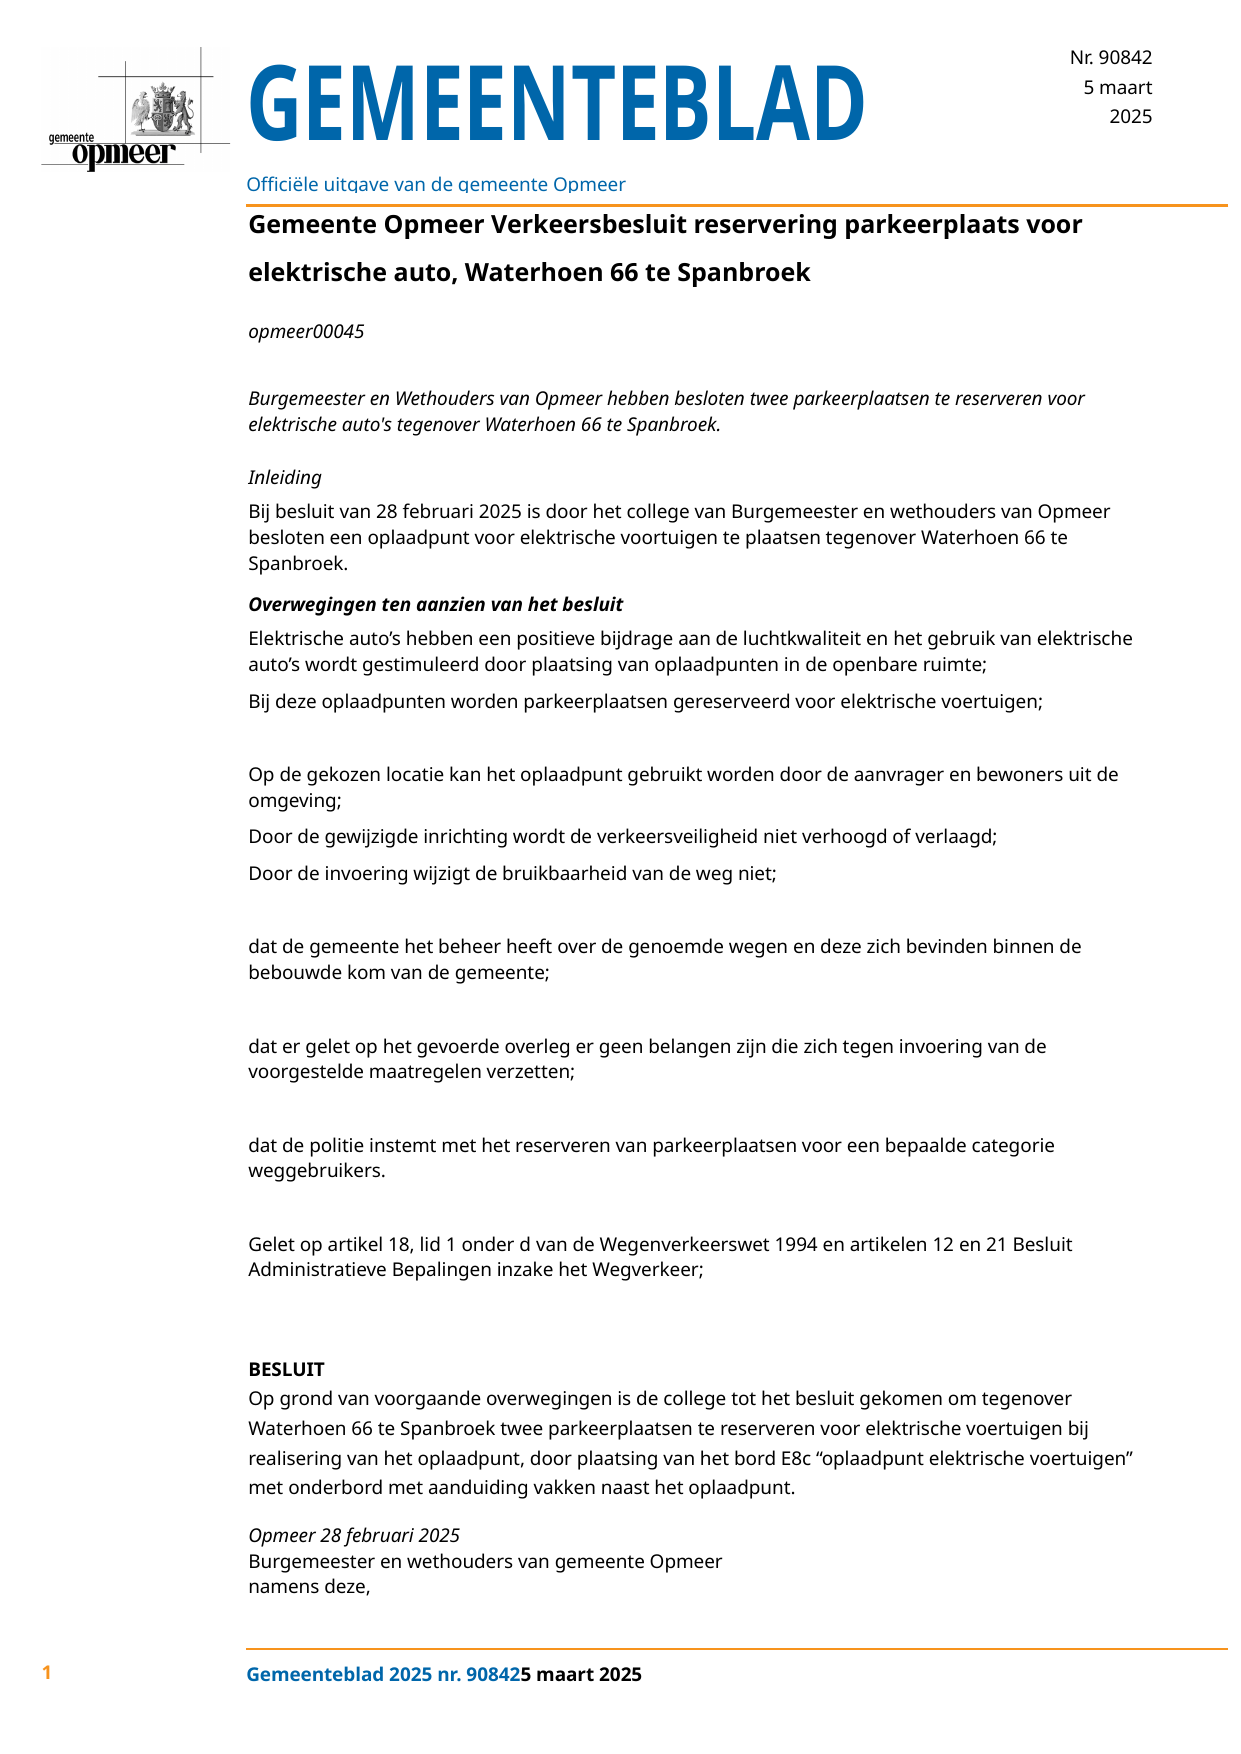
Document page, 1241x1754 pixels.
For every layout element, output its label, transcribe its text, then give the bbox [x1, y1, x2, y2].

text Opmeer 28 februari 2025 [248, 1522, 1152, 1548]
text dat de politie instemt met het reserveren van parkeerplaatsen voor een bepaalde categorie weggebruikers. [248, 1132, 1152, 1183]
text Inleiding [248, 464, 1152, 490]
text Overwegingen ten aanzien van het besluit [248, 592, 1152, 617]
text Burgemeester en Wethouders van Opmeer hebben besloten twee parkeerplaatsen te reserveren voor elektrische auto's tegenover Waterhoen 66 te Spanbroek. [248, 386, 1152, 437]
text dat de gemeente het beheer heeft over de genoemde wegen en deze zich bevinden binnen de bebouwde kom van de gemeente; [248, 934, 1152, 985]
text BESLUIT [248, 1356, 1152, 1382]
text opmeer00045 [248, 318, 1152, 344]
text Gelet op artikel 18, lid 1 onder d van de Wegenverkeerswet 1994 en artikelen 12 en 21 Besluit Administratieve Bepalingen inzake het Wegverkeer; [248, 1231, 1152, 1282]
text Burgemeester en wethouders van gemeente Opmeer [248, 1548, 1152, 1574]
text Op de gekozen locatie kan het oplaadpunt gebruikt worden door de aanvrager en bewoners uit de omgeving; [248, 761, 1152, 813]
picture [41, 47, 231, 172]
text Gemeente Opmeer Verkeersbesluit reservering parkeerplaats voor elektrische auto, Waterhoen 66 te Spanbroek [248, 207, 1152, 288]
text Op grond van voorgaande overwegingen is de college tot het besluit gekomen om tegenover Waterhoen 66 te Spanbroek twee parkeerplaatsen te reserveren voor elektrische voertuigen bij realisering van het oplaadpunt, door plaatsing van het bord E8c “oplaadpunt elektrische voertuigen” met onderbord met aanduiding vakken naast het oplaadpunt. [248, 1386, 1152, 1500]
text namens deze, [248, 1574, 1152, 1599]
text Elektrische auto’s hebben een positieve bijdrage aan de luchtkwaliteit en het gebruik van elektrische auto’s wordt gestimuleerd door plaatsing van oplaadpunten in de openbare ruimte; [248, 626, 1152, 677]
text Door de invoering wijzigt de bruikbaarheid van de weg niet; [248, 860, 1152, 886]
text Bij deze oplaadpunten worden parkeerplaatsen gereserveerd voor elektrische voertuigen; [248, 688, 1152, 714]
text Door de gewijzigde inrichting wordt de verkeersveiligheid niet verhoogd of verlaagd; [248, 824, 1152, 849]
text Bij besluit van 28 februari 2025 is door het college van Burgemeester en wethouders van Opmeer besloten een oplaadpunt voor elektrische voortuigen te plaatsen tegenover Waterhoen 66 te Spanbroek. [248, 498, 1152, 575]
text dat er gelet op het gevoerde overleg er geen belangen zijn die zich tegen invoering van de voorgestelde maatregelen verzetten; [248, 1033, 1152, 1084]
